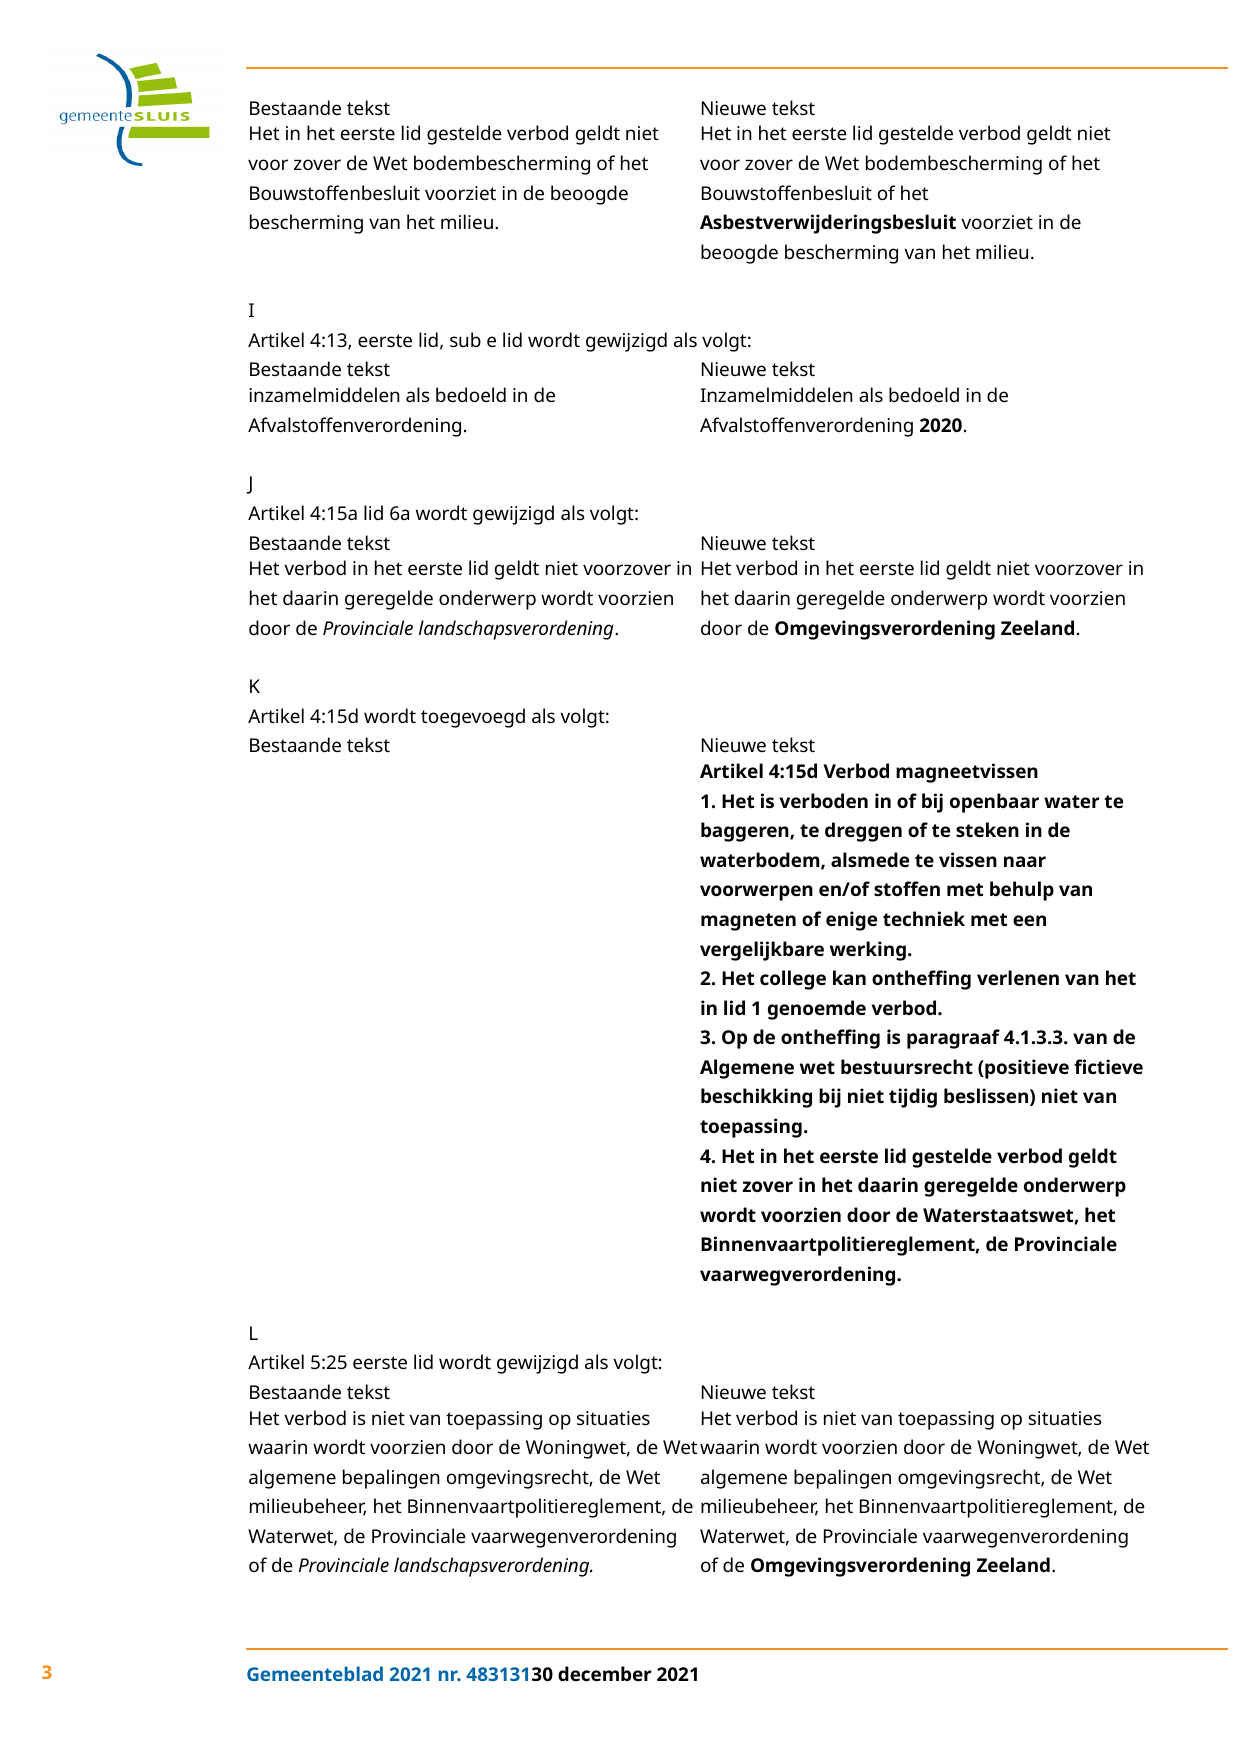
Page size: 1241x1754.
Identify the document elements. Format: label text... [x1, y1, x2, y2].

table_cell Het verbod in het eerste lid geldt niet voorzover in het daarin geregelde onderwerp wordt voorzien door de Provinciale landschapsverordening. [248, 556, 700, 640]
table_header Nieuwe tekst [700, 733, 1152, 758]
text I [248, 297, 1152, 323]
picture [41, 47, 231, 172]
table_cell Het verbod in het eerste lid geldt niet voorzover in het daarin geregelde onderwerp wordt voorzien door de Omgevingsverordening Zeeland. [700, 556, 1152, 640]
table_header Bestaande tekst [248, 733, 700, 758]
table_cell Inzamelmiddelen als bedoeld in de Afvalstoffenverordening 2020. [700, 383, 1152, 438]
table_header Bestaande tekst [248, 95, 700, 121]
table_header Nieuwe tekst [700, 95, 1152, 121]
table_cell Artikel 4:15d Verbod magneetvissen 1. Het is verboden in of bij openbaar water te baggeren, te dreggen of te steken in de waterbodem, alsmede te vissen naar voorwerpen en/of stoffen met behulp van magneten of enige techniek met een vergelijkbare werking. 2. Het college kan ontheffing verlenen van het in lid 1 genoemde verbod. 3. Op de ontheffing is paragraaf 4.1.3.3. van de Algemene wet bestuursrecht (positieve fictieve beschikking bij niet tijdig beslissen) niet van toepassing. 4. Het in het eerste lid gestelde verbod geldt niet zover in het daarin geregelde onderwerp wordt voorzien door de Waterstaatswet, het Binnenvaartpolitiereglement, de Provinciale vaarwegverordening. [700, 758, 1152, 1287]
text Artikel 5:25 eerste lid wordt gewijzigd als volgt: [248, 1349, 1152, 1375]
text K [248, 673, 1152, 699]
table_header Nieuwe tekst [700, 357, 1152, 382]
table_cell inzamelmiddelen als bedoeld in de Afvalstoffenverordening. [248, 383, 700, 438]
table_cell Het in het eerste lid gestelde verbod geldt niet voor zover de Wet bodembescherming of het Bouwstoffenbesluit voorziet in de beoogde bescherming van het milieu. [248, 121, 700, 264]
table_cell Het verbod is niet van toepassing op situaties waarin wordt voorzien door de Woningwet, de Wet algemene bepalingen omgevingsrecht, de Wet milieubeheer, het Binnenvaartpolitiereglement, de Waterwet, de Provinciale vaarwegenverordening of de Omgevingsverordening Zeeland. [700, 1405, 1152, 1578]
table_cell Het in het eerste lid gestelde verbod geldt niet voor zover de Wet bodembescherming of het Bouwstoffenbesluit of het Asbestverwijderingsbesluit voorziet in de beoogde bescherming van het milieu. [700, 121, 1152, 264]
table_header Bestaande tekst [248, 357, 700, 382]
table_header Nieuwe tekst [700, 1379, 1152, 1405]
text Artikel 4:15d wordt toegevoegd als volgt: [248, 703, 1152, 728]
text L [248, 1320, 1152, 1345]
text J [248, 471, 1152, 496]
table_header Bestaande tekst [248, 530, 700, 556]
text Artikel 4:15a lid 6a wordt gewijzigd als volgt: [248, 500, 1152, 526]
table_cell [248, 758, 700, 1287]
text Artikel 4:13, eerste lid, sub e lid wordt gewijzigd als volgt: [248, 327, 1152, 353]
table_cell Het verbod is niet van toepassing op situaties waarin wordt voorzien door de Woningwet, de Wet algemene bepalingen omgevingsrecht, de Wet milieubeheer, het Binnenvaartpolitiereglement, de Waterwet, de Provinciale vaarwegenverordening of de Provinciale landschapsverordening. [248, 1405, 700, 1578]
table_header Nieuwe tekst [700, 530, 1152, 556]
table_header Bestaande tekst [248, 1379, 700, 1405]
